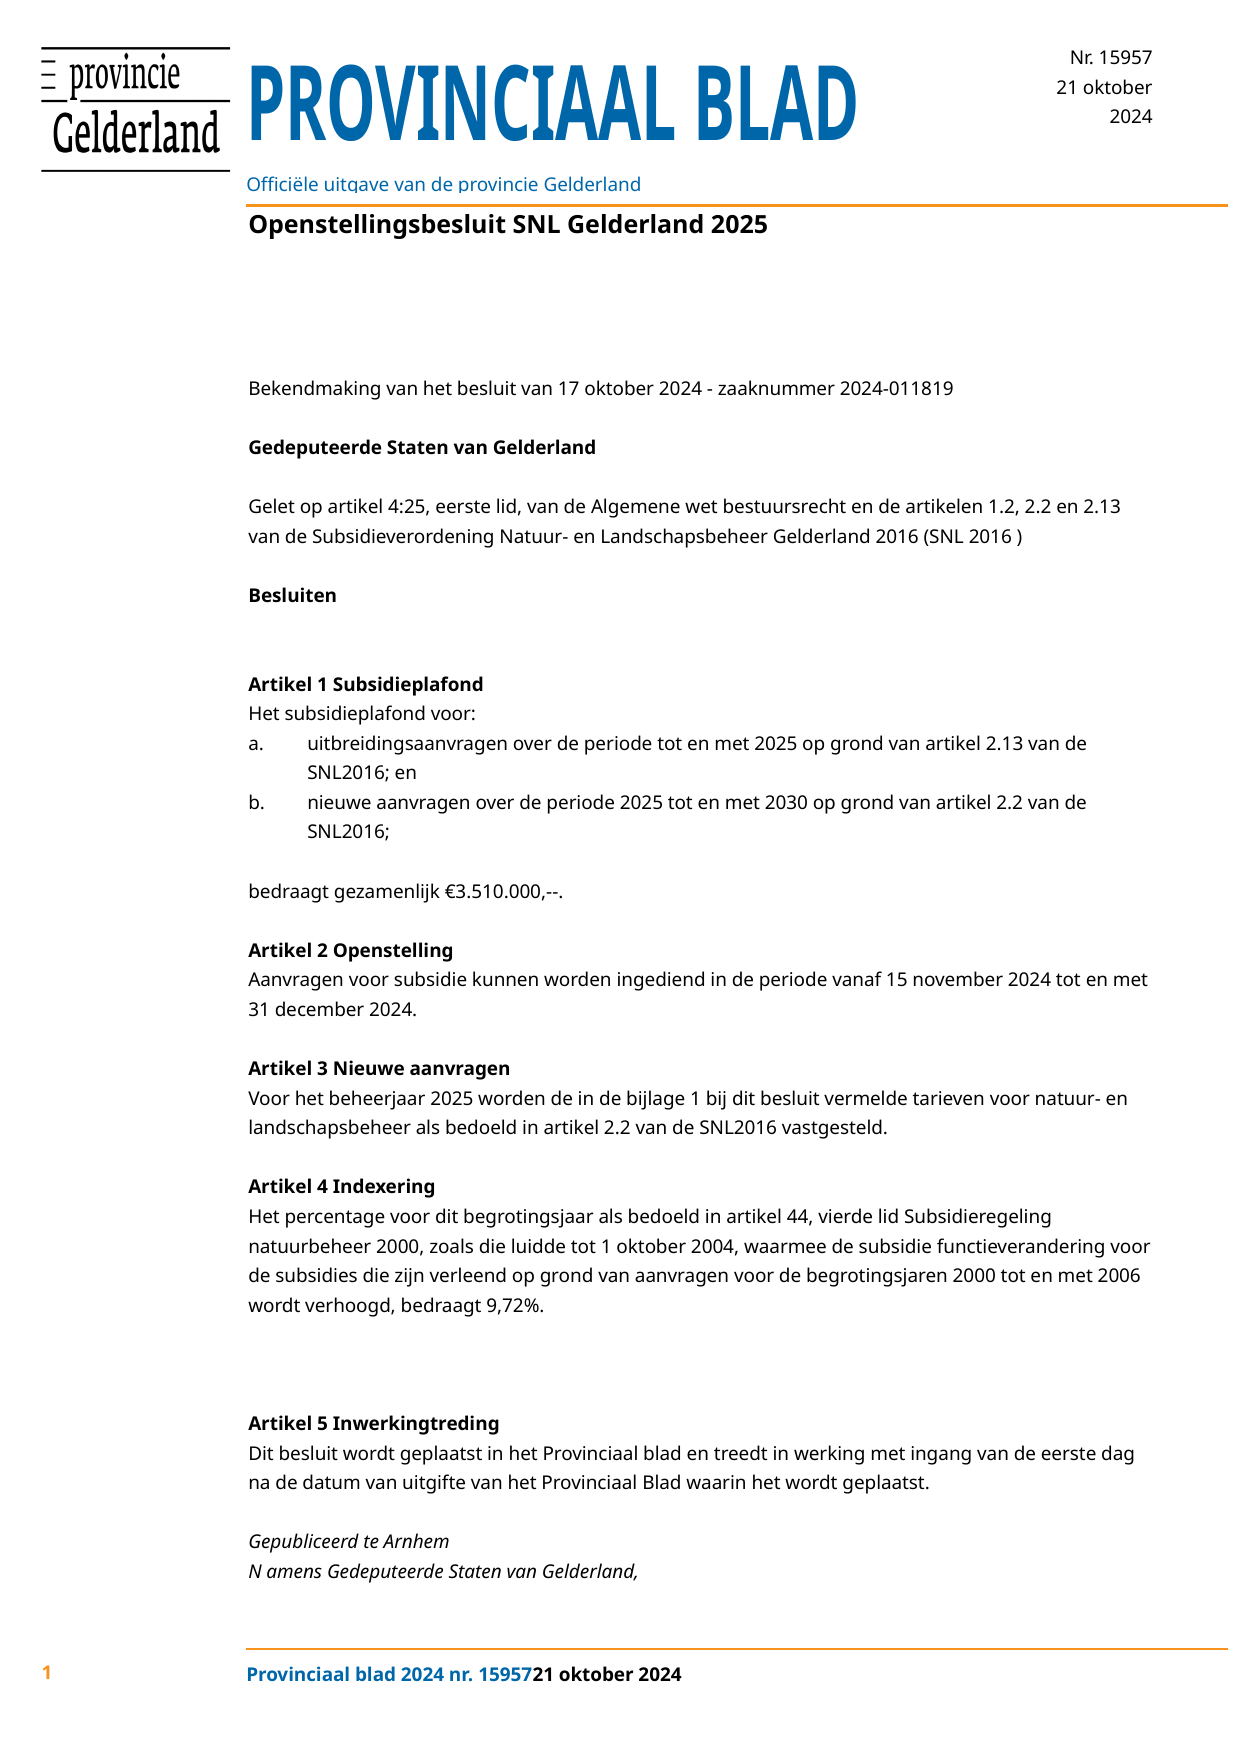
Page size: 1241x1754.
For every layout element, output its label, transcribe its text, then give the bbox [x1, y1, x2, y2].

text Gepubliceerd te Arnhem [248, 1529, 1152, 1554]
text N amens Gedeputeerde Staten van Gelderland, [248, 1558, 1152, 1584]
text Artikel 2 Openstelling [248, 937, 1152, 963]
text Artikel 4 Indexering [248, 1174, 1152, 1199]
list nieuwe aanvragen over de periode 2025 tot en met 2030 op grond van artikel 2.2 van de SNL2016; [248, 789, 1152, 844]
text Voor het beheerjaar 2025 worden de in de bijlage 1 bij dit besluit vermelde tarieven voor natuur- en landschapsbeheer als bedoeld in artikel 2.2 van de SNL2016 vastgesteld. [248, 1085, 1152, 1140]
text Openstellingsbesluit SNL Gelderland 2025 [248, 207, 1152, 241]
text Artikel 3 Nieuwe aanvragen [248, 1055, 1152, 1081]
text Het subsidieplafond voor: [248, 700, 1152, 726]
text Artikel 1 Subsidieplafond [248, 671, 1152, 696]
list uitbreidingsaanvragen over de periode tot en met 2025 op grond van artikel 2.13 van de SNL2016; en [248, 730, 1152, 785]
text Bekendmaking van het besluit van 17 oktober 2024 - zaaknummer 2024-011819 [248, 375, 1152, 401]
text Artikel 5 Inwerkingtreding [248, 1410, 1152, 1436]
text Aanvragen voor subsidie kunnen worden ingediend in de periode vanaf 15 november 2024 tot en met 31 december 2024. [248, 967, 1152, 1022]
text Gedeputeerde Staten van Gelderland [248, 434, 1152, 460]
text Dit besluit wordt geplaatst in het Provinciaal blad en treedt in werking met ingang van de eerste dag na de datum van uitgifte van het Provinciaal Blad waarin het wordt geplaatst. [248, 1440, 1152, 1495]
text Besluiten [248, 582, 1152, 608]
text Gelet op artikel 4:25, eerste lid, van de Algemene wet bestuursrecht en de artikelen 1.2, 2.2 en 2.13 van de Subsidieverordening Natuur- en Landschapsbeheer Gelderland 2016 (SNL 2016 ) [248, 493, 1152, 548]
text bedraagt gezamenlijk €3.510.000,--. [248, 878, 1152, 903]
text Het percentage voor dit begrotingsjaar als bedoeld in artikel 44, vierde lid Subsidieregeling natuurbeheer 2000, zoals die luidde tot 1 oktober 2004, waarmee de subsidie functieverandering voor de subsidies die zijn verleend op grond van aanvragen voor de begrotingsjaren 2000 tot en met 2006 wordt verhoogd, bedraagt 9,72%. [248, 1203, 1152, 1318]
picture [41, 47, 231, 172]
